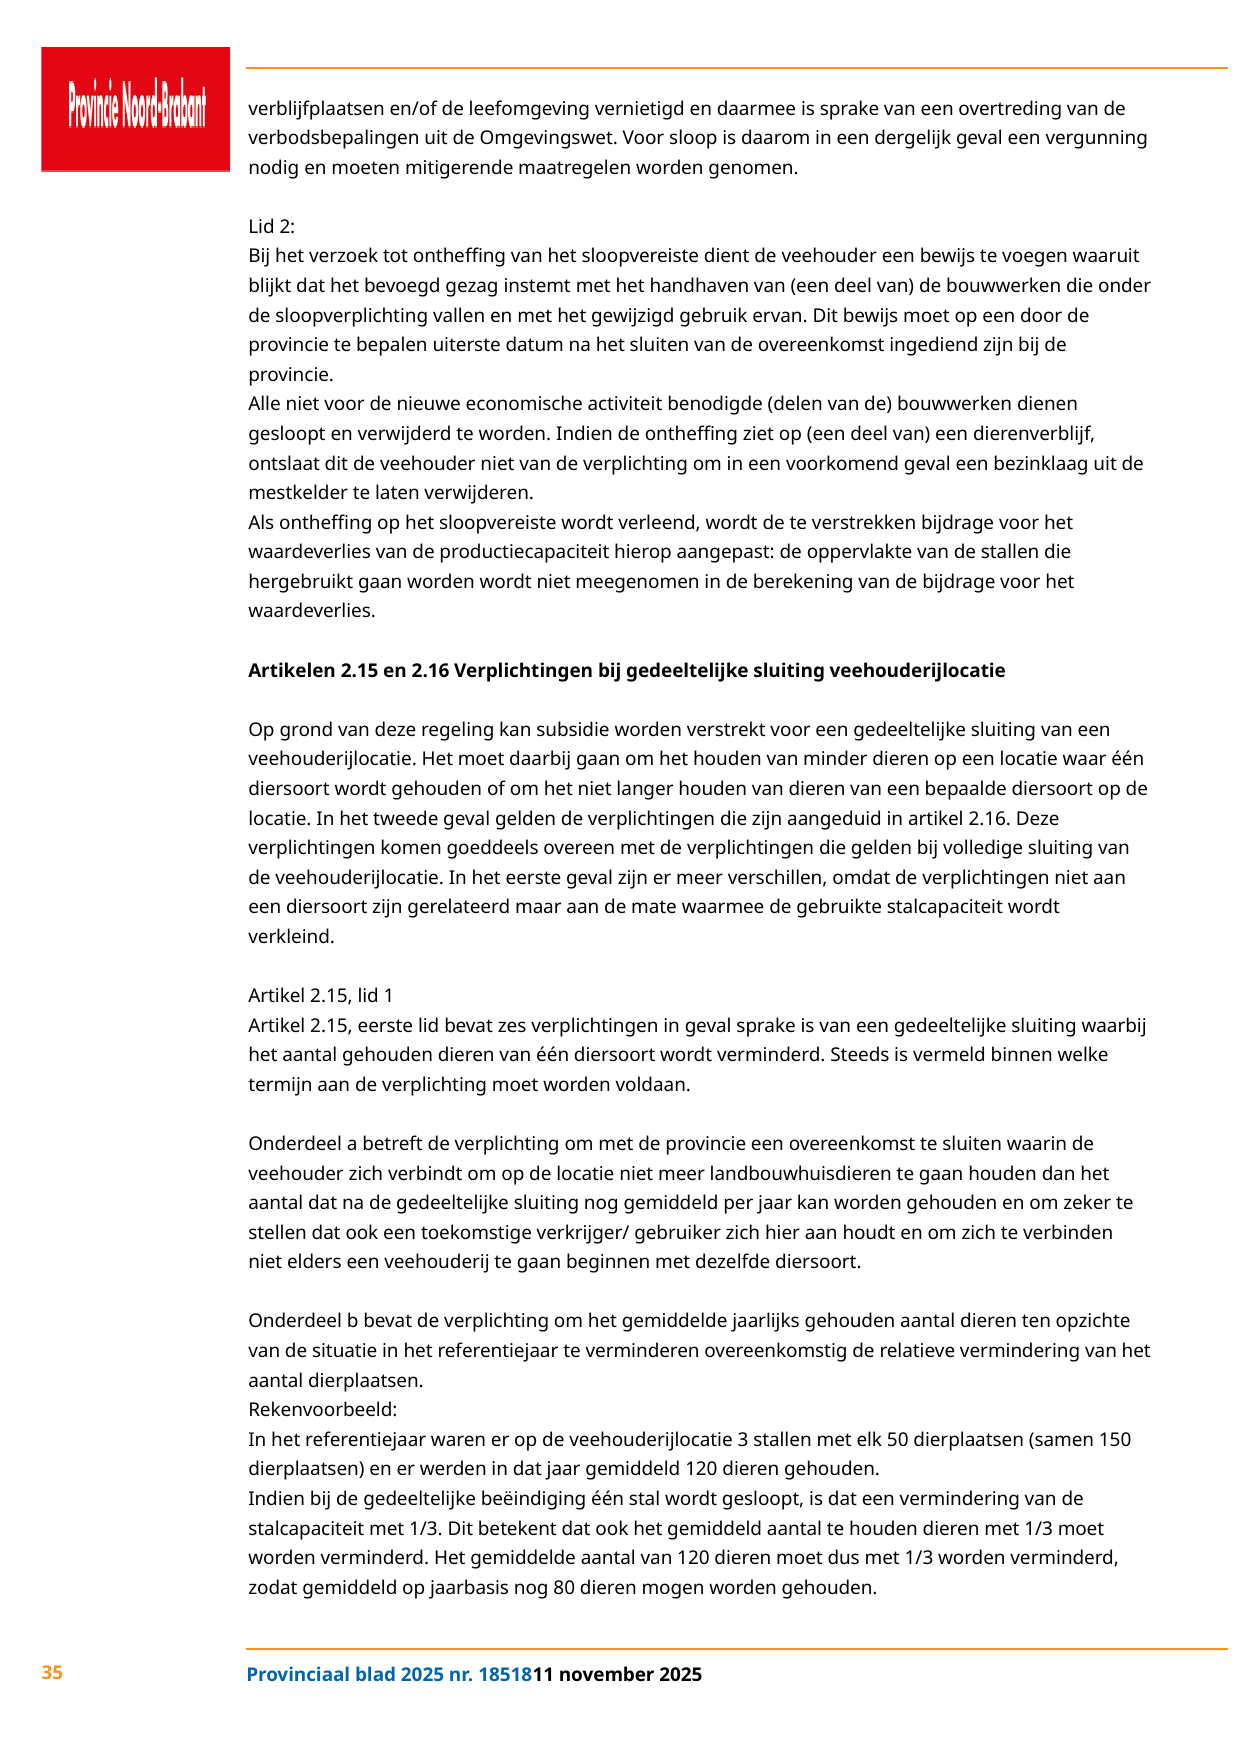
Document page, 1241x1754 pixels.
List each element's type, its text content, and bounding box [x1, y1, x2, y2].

text Op grond van deze regeling kan subsidie worden verstrekt voor een gedeeltelijke sluiting van een veehouderijlocatie. Het moet daarbij gaan om het houden van minder dieren op een locatie waar één diersoort wordt gehouden of om het niet langer houden van dieren van een bepaalde diersoort op de locatie. In het tweede geval gelden de verplichtingen die zijn aangeduid in artikel 2.16. Deze verplichtingen komen goeddeels overeen met de verplichtingen die gelden bij volledige sluiting van de veehouderijlocatie. In het eerste geval zijn er meer verschillen, omdat de verplichtingen niet aan een diersoort zijn gerelateerd maar aan de mate waarmee de gebruikte stalcapaciteit wordt verkleind. [248, 716, 1152, 949]
text Onderdeel b bevat de verplichting om het gemiddelde jaarlijks gehouden aantal dieren ten opzichte van de situatie in het referentiejaar te verminderen overeenkomstig de relatieve vermindering van het aantal dierplaatsen. [248, 1308, 1152, 1393]
text Indien bij de gedeeltelijke beëindiging één stal wordt gesloopt, is dat een vermindering van de stalcapaciteit met 1/3. Dit betekent dat ook het gemiddeld aantal te houden dieren met 1/3 moet worden verminderd. Het gemiddelde aantal van 120 dieren moet dus met 1/3 worden verminderd, zodat gemiddeld op jaarbasis nog 80 dieren mogen worden gehouden. [248, 1485, 1152, 1600]
text Als ontheffing op het sloopvereiste wordt verleend, wordt de te verstrekken bijdrage voor het waardeverlies van de productiecapaciteit hierop aangepast: de oppervlakte van de stallen die hergebruikt gaan worden wordt niet meegenomen in de berekening van de bijdrage voor het waardeverlies. [248, 509, 1152, 623]
text Bij het verzoek tot ontheffing van het sloopvereiste dient de veehouder een bewijs te voegen waaruit blijkt dat het bevoegd gezag instemt met het handhaven van (een deel van) de bouwwerken die onder de sloopverplichting vallen en met het gewijzigd gebruik ervan. Dit bewijs moet op een door de provincie te bepalen uiterste datum na het sluiten van de overeenkomst ingediend zijn bij de provincie. [248, 243, 1152, 387]
text Rekenvoorbeeld: [248, 1396, 1152, 1422]
text Artikelen 2.15 en 2.16 Verplichtingen bij gedeeltelijke sluiting veehouderijlocatie [248, 657, 1152, 683]
picture [41, 47, 231, 172]
text Artikel 2.15, lid 1 [248, 982, 1152, 1008]
text In het referentiejaar waren er op de veehouderijlocatie 3 stallen met elk 50 dierplaatsen (samen 150 dierplaatsen) en er werden in dat jaar gemiddeld 120 dieren gehouden. [248, 1426, 1152, 1481]
text verblijfplaatsen en/of de leefomgeving vernietigd en daarmee is sprake van een overtreding van de verbodsbepalingen uit de Omgevingswet. Voor sloop is daarom in een dergelijk geval een vergunning nodig en moeten mitigerende maatregelen worden genomen. [248, 95, 1152, 180]
text Alle niet voor de nieuwe economische activiteit benodigde (delen van de) bouwwerken dienen gesloopt en verwijderd te worden. Indien de ontheffing ziet op (een deel van) een dierenverblijf, ontslaat dit de veehouder niet van de verplichting om in een voorkomend geval een bezinklaag uit de mestkelder te laten verwijderen. [248, 391, 1152, 505]
text Onderdeel a betreft de verplichting om met de provincie een overeenkomst te sluiten waarin de veehouder zich verbindt om op de locatie niet meer landbouwhuisdieren te gaan houden dan het aantal dat na de gedeeltelijke sluiting nog gemiddeld per jaar kan worden gehouden en om zeker te stellen dat ook een toekomstige verkrijger/ gebruiker zich hier aan houdt en om zich te verbinden niet elders een veehouderij te gaan beginnen met dezelfde diersoort. [248, 1130, 1152, 1274]
text Artikel 2.15, eerste lid bevat zes verplichtingen in geval sprake is van een gedeeltelijke sluiting waarbij het aantal gehouden dieren van één diersoort wordt verminderd. Steeds is vermeld binnen welke termijn aan de verplichting moet worden voldaan. [248, 1012, 1152, 1097]
text Lid 2: [248, 213, 1152, 239]
